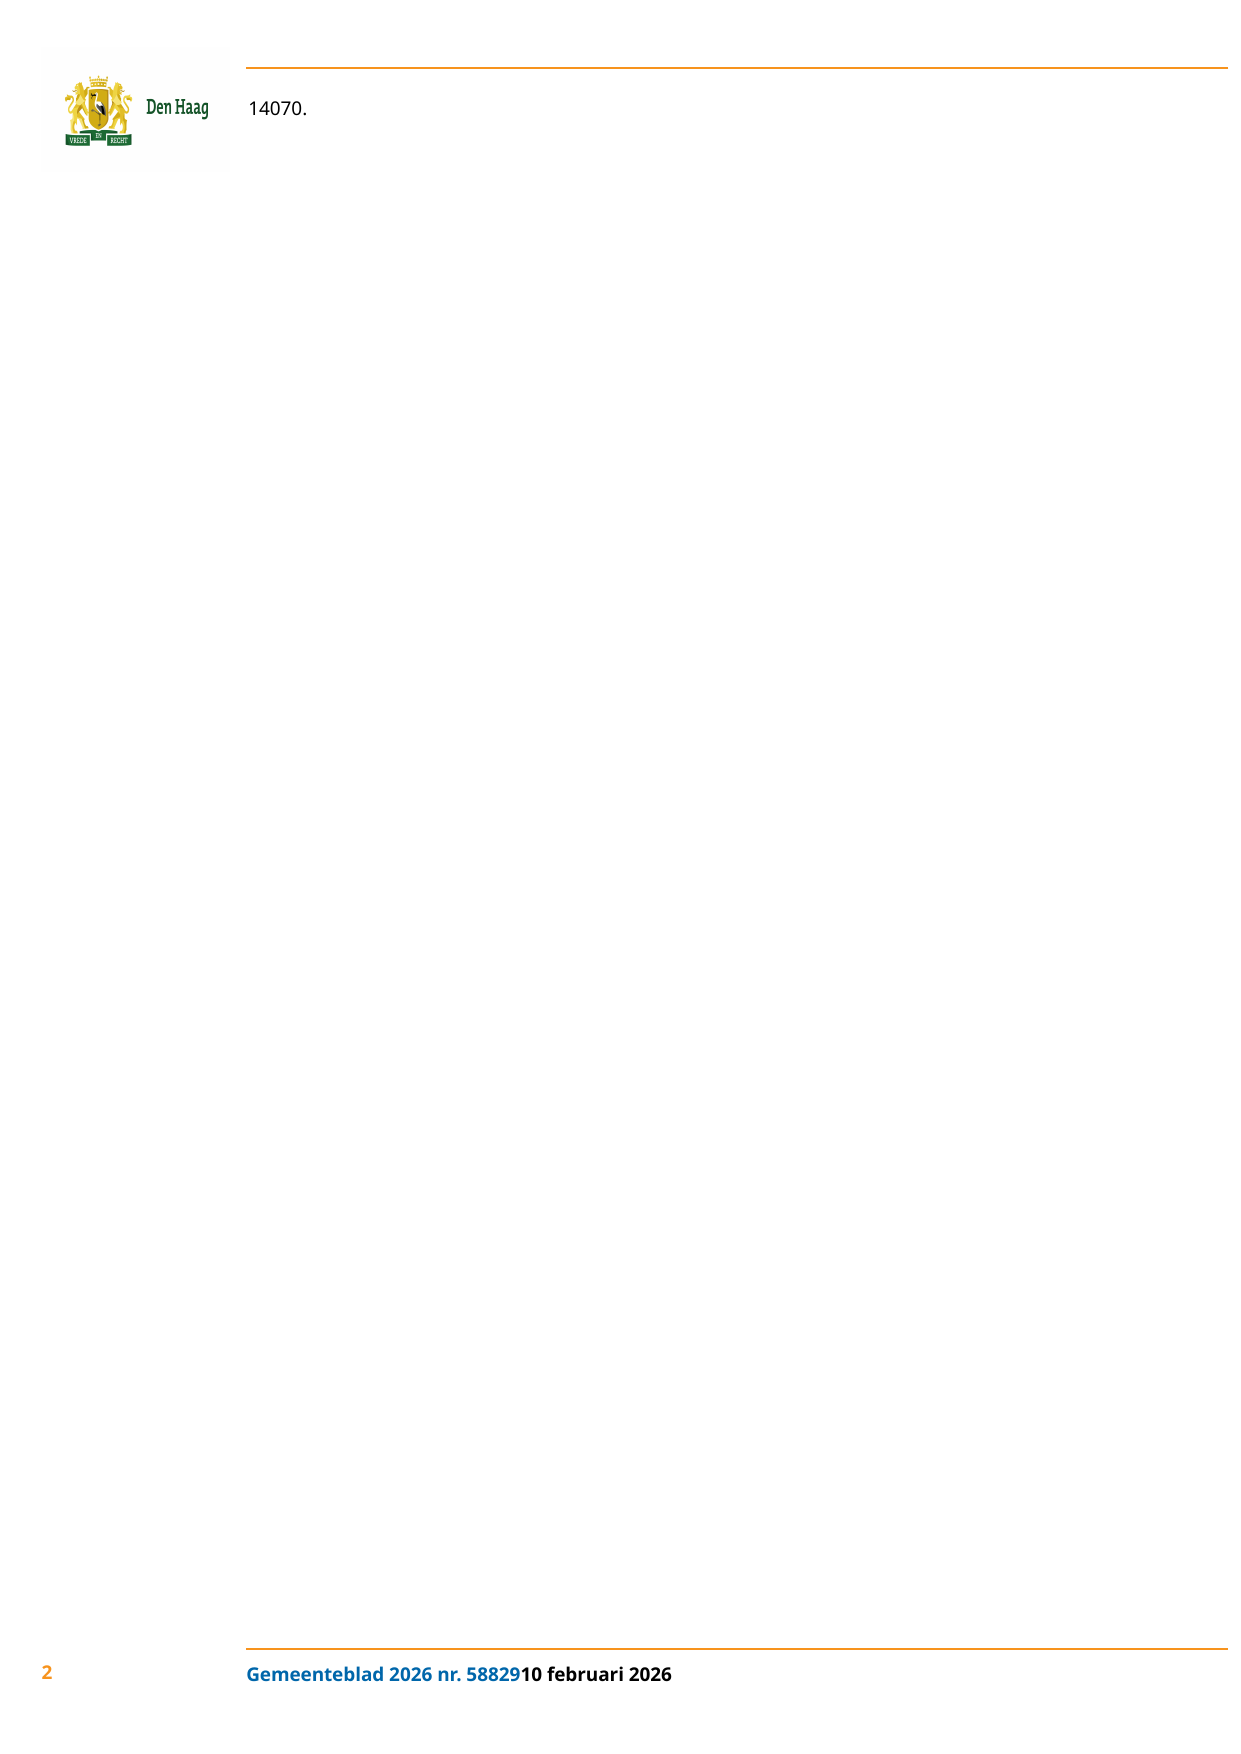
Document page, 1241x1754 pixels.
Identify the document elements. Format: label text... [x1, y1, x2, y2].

text 14070. [248, 95, 1152, 121]
picture [41, 47, 231, 172]
